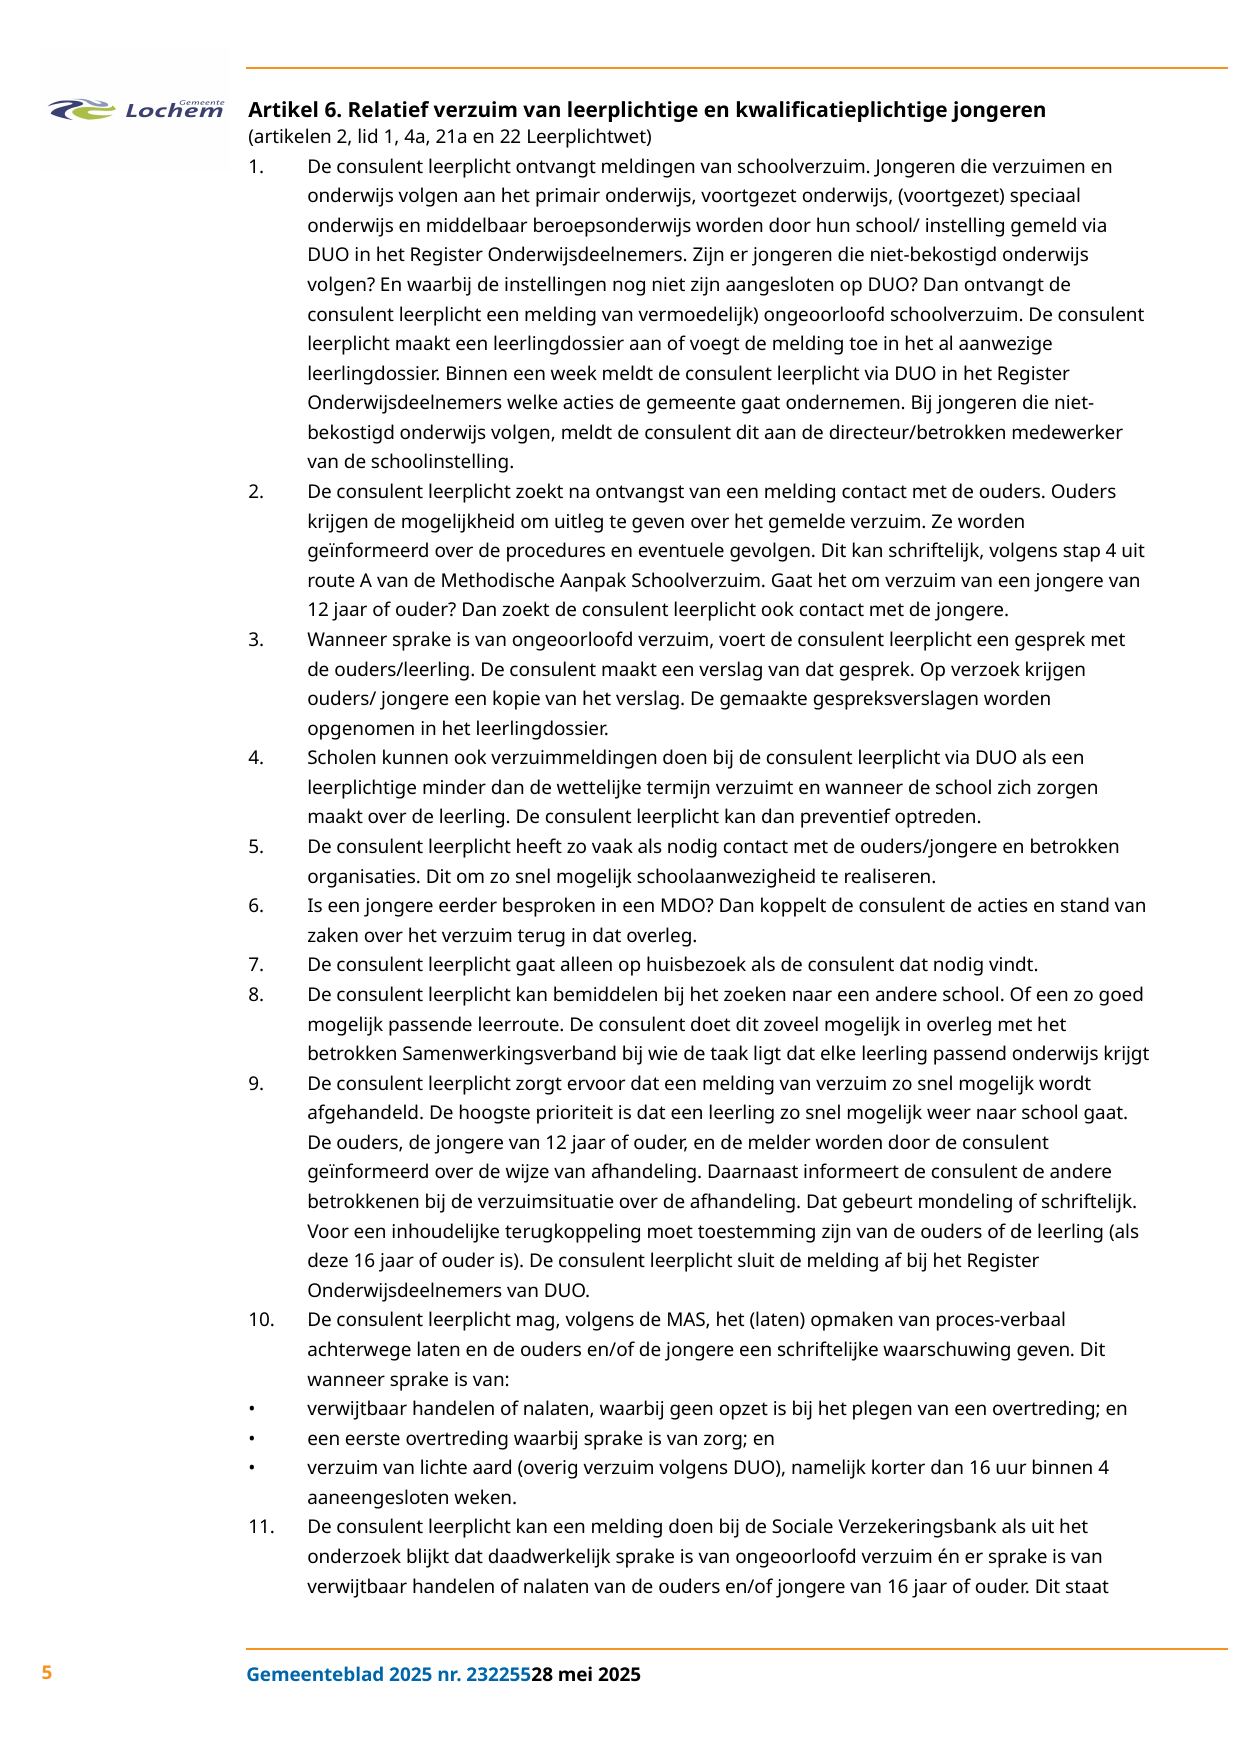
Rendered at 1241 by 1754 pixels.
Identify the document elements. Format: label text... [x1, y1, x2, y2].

list De consulent leerplicht zorgt ervoor dat een melding van verzuim zo snel mogelijk wordt afgehandeld. De hoogste prioriteit is dat een leerling zo snel mogelijk weer naar school gaat. De ouders, de jongere van 12 jaar of ouder, en de melder worden door de consulent geïnformeerd over de wijze van afhandeling. Daarnaast informeert de consulent de andere betrokkenen bij de verzuimsituatie over de afhandeling. Dat gebeurt mondeling of schriftelijk. Voor een inhoudelijke terugkoppeling moet toestemming zijn van de ouders of de leerling (als deze 16 jaar of ouder is). De consulent leerplicht sluit de melding af bij het Register Onderwijsdeelnemers van DUO. [248, 1070, 1152, 1303]
list De consulent leerplicht gaat alleen op huisbezoek als de consulent dat nodig vindt. [248, 952, 1152, 977]
list Wanneer sprake is van ongeoorloofd verzuim, voert de consulent leerplicht een gesprek met de ouders/leerling. De consulent maakt een verslag van dat gesprek. Op verzoek krijgen ouders/ jongere een kopie van het verslag. De gemaakte gespreksverslagen worden opgenomen in het leerlingdossier. [248, 626, 1152, 741]
list De consulent leerplicht kan een melding doen bij de Sociale Verzekeringsbank als uit het onderzoek blijkt dat daadwerkelijk sprake is van ongeoorloofd verzuim én er sprake is van verwijtbaar handelen of nalaten van de ouders en/of jongere van 16 jaar of ouder. Dit staat [248, 1514, 1152, 1598]
list Is een jongere eerder besproken in een MDO? Dan koppelt de consulent de acties en stand van zaken over het verzuim terug in dat overleg. [248, 892, 1152, 948]
list Scholen kunnen ook verzuimmeldingen doen bij de consulent leerplicht via DUO als een leerplichtige minder dan de wettelijke termijn verzuimt en wanneer de school zich zorgen maakt over de leerling. De consulent leerplicht kan dan preventief optreden. [248, 744, 1152, 829]
text (artikelen 2, lid 1, 4a, 21a en 22 Leerplichtwet) [248, 123, 1152, 149]
list De consulent leerplicht heeft zo vaak als nodig contact met de ouders/jongere en betrokken organisaties. Dit om zo snel mogelijk schoolaanwezigheid te realiseren. [248, 833, 1152, 888]
list verzuim van lichte aard (overig verzuim volgens DUO), namelijk korter dan 16 uur binnen 4 aaneengesloten weken. [248, 1454, 1152, 1510]
list een eerste overtreding waarbij sprake is van zorg; en [248, 1425, 1152, 1451]
list De consulent leerplicht kan bemiddelen bij het zoeken naar een andere school. Of een zo goed mogelijk passende leerroute. De consulent doet dit zoveel mogelijk in overleg met het betrokken Samenwerkingsverband bij wie de taak ligt dat elke leerling passend onderwijs krijgt [248, 981, 1152, 1066]
text Artikel 6. Relatief verzuim van leerplichtige en kwalificatieplichtige jongeren [248, 95, 1152, 123]
picture [41, 47, 231, 172]
list De consulent leerplicht mag, volgens de MAS, het (laten) opmaken van proces-verbaal achterwege laten en de ouders en/of de jongere een schriftelijke waarschuwing geven. Dit wanneer sprake is van: [248, 1307, 1152, 1391]
list De consulent leerplicht ontvangt meldingen van schoolverzuim. Jongeren die verzuimen en onderwijs volgen aan het primair onderwijs, voortgezet onderwijs, (voortgezet) speciaal onderwijs en middelbaar beroepsonderwijs worden door hun school/ instelling gemeld via DUO in het Register Onderwijsdeelnemers. Zijn er jongeren die niet-bekostigd onderwijs volgen? En waarbij de instellingen nog niet zijn aangesloten op DUO? Dan ontvangt de consulent leerplicht een melding van vermoedelijk) ongeoorloofd schoolverzuim. De consulent leerplicht maakt een leerlingdossier aan of voegt de melding toe in het al aanwezige leerlingdossier. Binnen een week meldt de consulent leerplicht via DUO in het Register Onderwijsdeelnemers welke acties de gemeente gaat ondernemen. Bij jongeren die niet-bekostigd onderwijs volgen, meldt de consulent dit aan de directeur/betrokken medewerker van de schoolinstelling. [248, 153, 1152, 474]
list De consulent leerplicht zoekt na ontvangst van een melding contact met de ouders. Ouders krijgen de mogelijkheid om uitleg te geven over het gemelde verzuim. Ze worden geïnformeerd over de procedures en eventuele gevolgen. Dit kan schriftelijk, volgens stap 4 uit route A van de Methodische Aanpak Schoolverzuim. Gaat het om verzuim van een jongere van 12 jaar of ouder? Dan zoekt de consulent leerplicht ook contact met de jongere. [248, 478, 1152, 622]
list verwijtbaar handelen of nalaten, waarbij geen opzet is bij het plegen van een overtreding; en [248, 1395, 1152, 1421]
